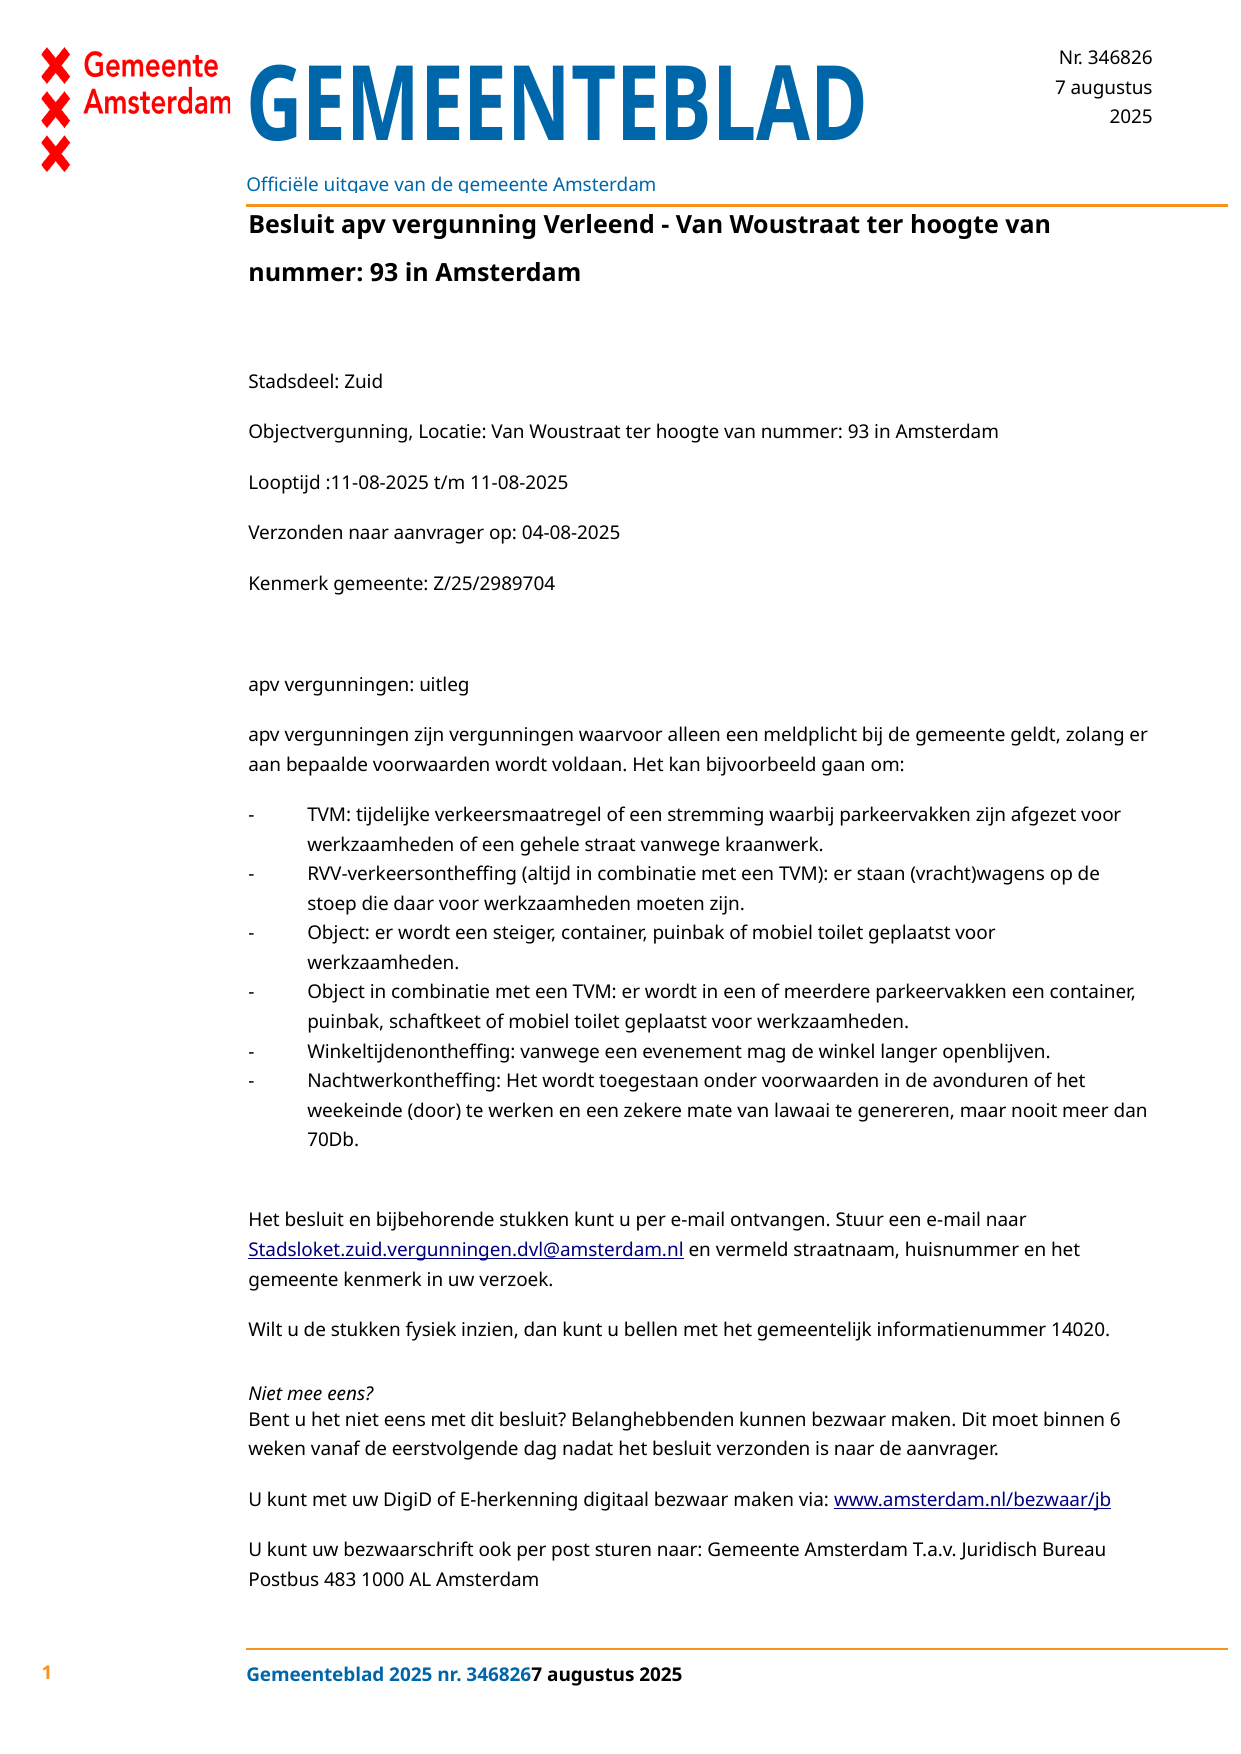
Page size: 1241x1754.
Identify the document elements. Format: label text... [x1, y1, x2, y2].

text Verzonden naar aanvrager op: 04-08-2025 [248, 519, 1152, 545]
text apv vergunningen: uitleg [248, 671, 1152, 697]
text Looptijd :11-08-2025 t/m 11-08-2025 [248, 469, 1152, 495]
text U kunt uw bezwaarschrift ook per post sturen naar: Gemeente Amsterdam T.a.v. Juridisch Bureau Postbus 483 1000 AL Amsterdam [248, 1536, 1152, 1592]
text Het besluit en bijbehorende stukken kunt u per e-mail ontvangen. Stuur een e-mail naar Stadsloket.zuid.vergunningen.dvl@amsterdam.nl en vermeld straatnaam, huisnummer en het gemeente kenmerk in uw verzoek. [248, 1207, 1152, 1292]
list RVV-verkeersontheffing (altijd in combinatie met een TVM): er staan (vracht)wagens op de stoep die daar voor werkzaamheden moeten zijn. [248, 860, 1152, 916]
text Stadsdeel: Zuid [248, 368, 1152, 394]
text Niet mee eens? [248, 1380, 1152, 1406]
picture [41, 47, 231, 172]
text U kunt met uw DigiD of E-herkenning digitaal bezwaar maken via: www.amsterdam.nl/bezwaar/jb [248, 1486, 1152, 1512]
list Object in combinatie met een TVM: er wordt in een of meerdere parkeervakken een container, puinbak, schaftkeet of mobiel toilet geplaatst voor werkzaamheden. [248, 979, 1152, 1034]
text Wilt u de stukken fysiek inzien, dan kunt u bellen met het gemeentelijk informatienummer 14020. [248, 1316, 1152, 1342]
list TVM: tijdelijke verkeersmaatregel of een stremming waarbij parkeervakken zijn afgezet voor werkzaamheden of een gehele straat vanwege kraanwerk. [248, 801, 1152, 857]
list Winkeltijdenontheffing: vanwege een evenement mag de winkel langer openblijven. [248, 1038, 1152, 1064]
text Besluit apv vergunning Verleend - Van Woustraat ter hoogte van nummer: 93 in Amsterdam [248, 207, 1152, 288]
text Objectvergunning, Locatie: Van Woustraat ter hoogte van nummer: 93 in Amsterdam [248, 419, 1152, 444]
list Nachtwerkontheffing: Het wordt toegestaan onder voorwaarden in de avonduren of het weekeinde (door) te werken en een zekere mate van lawaai te genereren, maar nooit meer dan 70Db. [248, 1067, 1152, 1152]
text Bent u het niet eens met dit besluit? Belanghebbenden kunnen bezwaar maken. Dit moet binnen 6 weken vanaf de eerstvolgende dag nadat het besluit verzonden is naar de aanvrager. [248, 1406, 1152, 1461]
list Object: er wordt een steiger, container, puinbak of mobiel toilet geplaatst voor werkzaamheden. [248, 919, 1152, 975]
text apv vergunningen zijn vergunningen waarvoor alleen een meldplicht bij de gemeente geldt, zolang er aan bepaalde voorwaarden wordt voldaan. Het kan bijvoorbeeld gaan om: [248, 721, 1152, 777]
text Kenmerk gemeente: Z/25/2989704 [248, 570, 1152, 596]
